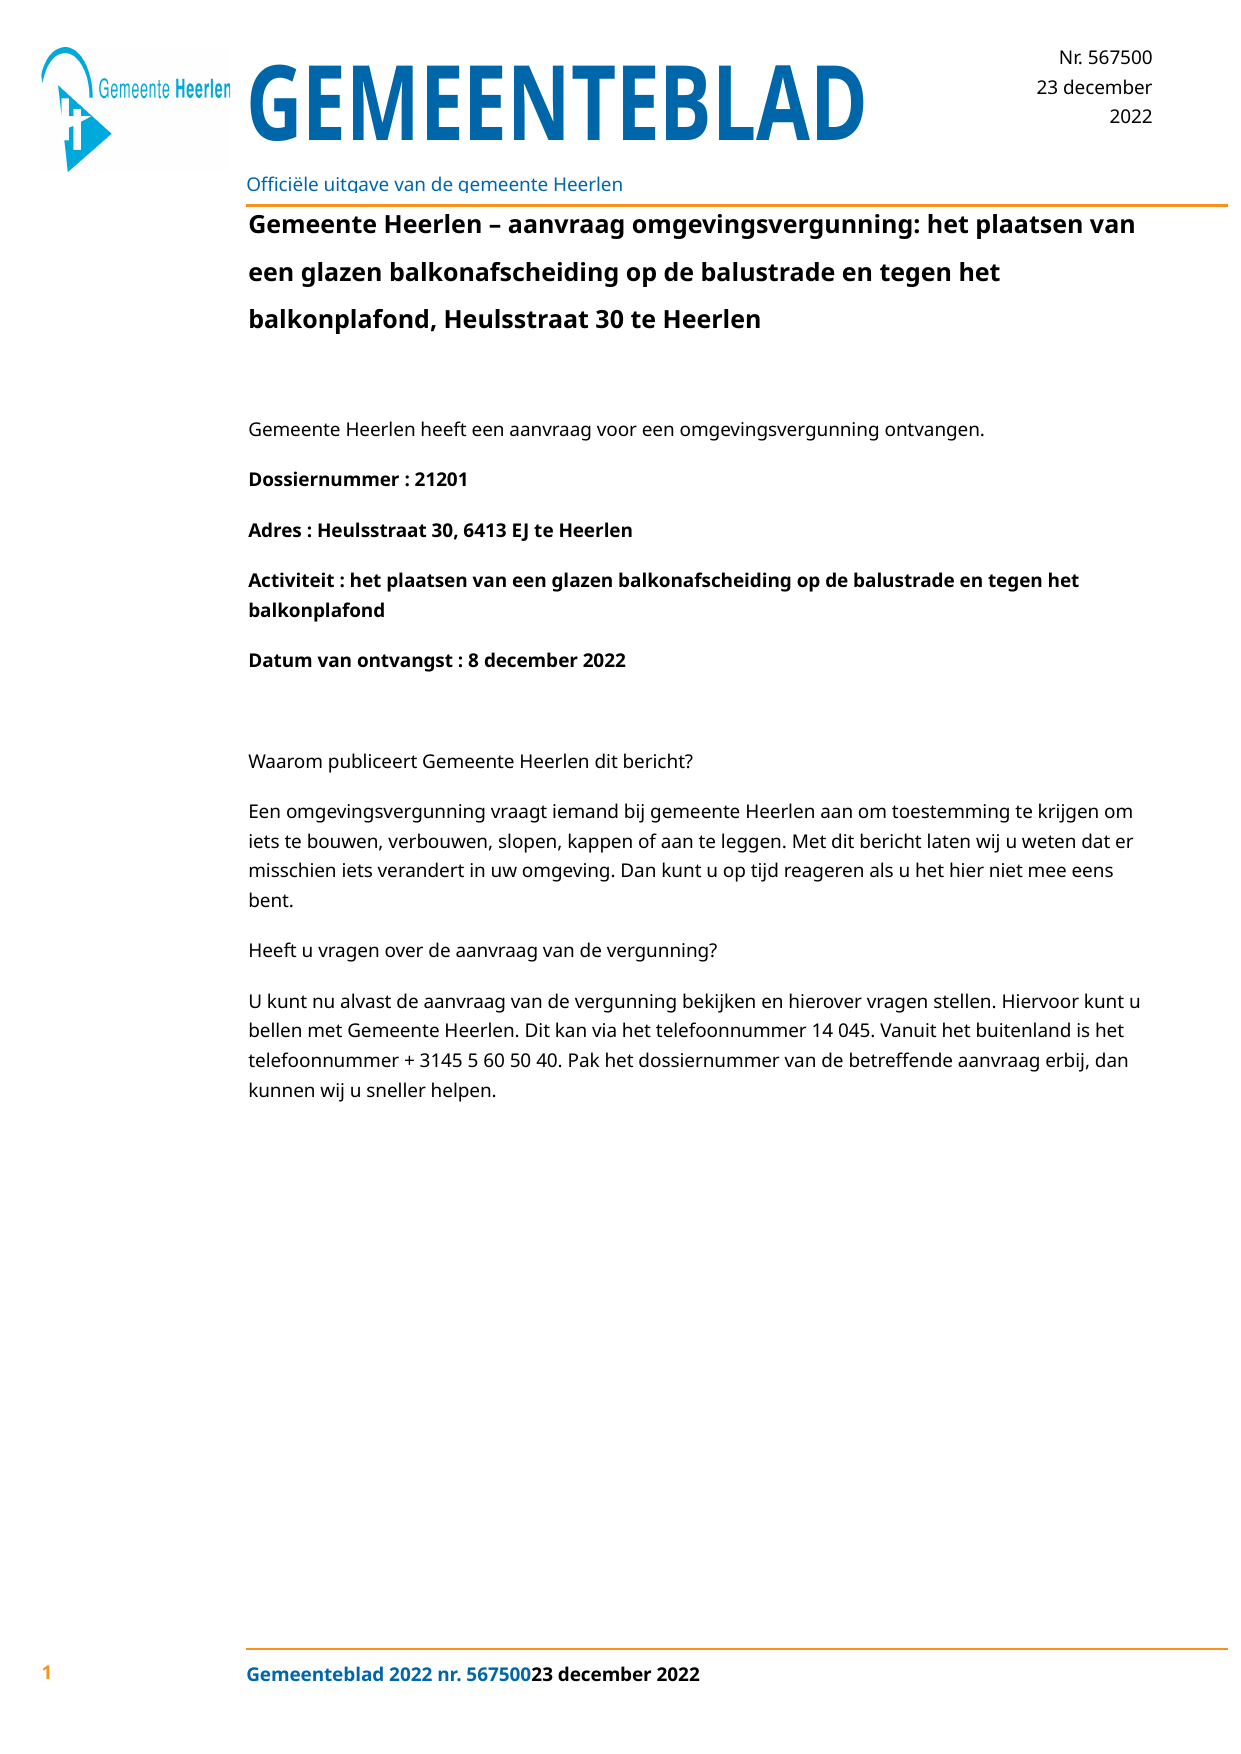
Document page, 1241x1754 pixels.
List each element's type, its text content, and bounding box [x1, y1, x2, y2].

picture [41, 47, 231, 172]
text U kunt nu alvast de aanvraag van de vergunning bekijken en hierover vragen stellen. Hiervoor kunt u bellen met Gemeente Heerlen. Dit kan via het telefoonnummer 14 045. Vanuit het buitenland is het telefoonnummer + 3145 5 60 50 40. Pak het dossiernummer van de betreffende aanvraag erbij, dan kunnen wij u sneller helpen. [248, 988, 1152, 1102]
text Dossiernummer : 21201 [248, 466, 1152, 492]
text Heeft u vragen over de aanvraag van de vergunning? [248, 938, 1152, 963]
text Een omgevingsvergunning vraagt iemand bij gemeente Heerlen aan om toestemming te krijgen om iets te bouwen, verbouwen, slopen, kappen of aan te leggen. Met dit bericht laten wij u weten dat er misschien iets verandert in uw omgeving. Dan kunt u op tijd reageren als u het hier niet mee eens bent. [248, 798, 1152, 913]
text Gemeente Heerlen – aanvraag omgevingsvergunning: het plaatsen van een glazen balkonafscheiding op de balustrade en tegen het balkonplafond, Heulsstraat 30 te Heerlen [248, 207, 1152, 336]
picture [41, 47, 59, 70]
text Adres : Heulsstraat 30, 6413 EJ te Heerlen [248, 517, 1152, 542]
text Datum van ontvangst : 8 december 2022 [248, 647, 1152, 673]
text Gemeente Heerlen heeft een aanvraag voor een omgevingsvergunning ontvangen. [248, 416, 1152, 442]
text Waarom publiceert Gemeente Heerlen dit bericht? [248, 748, 1152, 774]
text Activiteit : het plaatsen van een glazen balkonafscheiding op de balustrade en tegen het balkonplafond [248, 567, 1152, 622]
